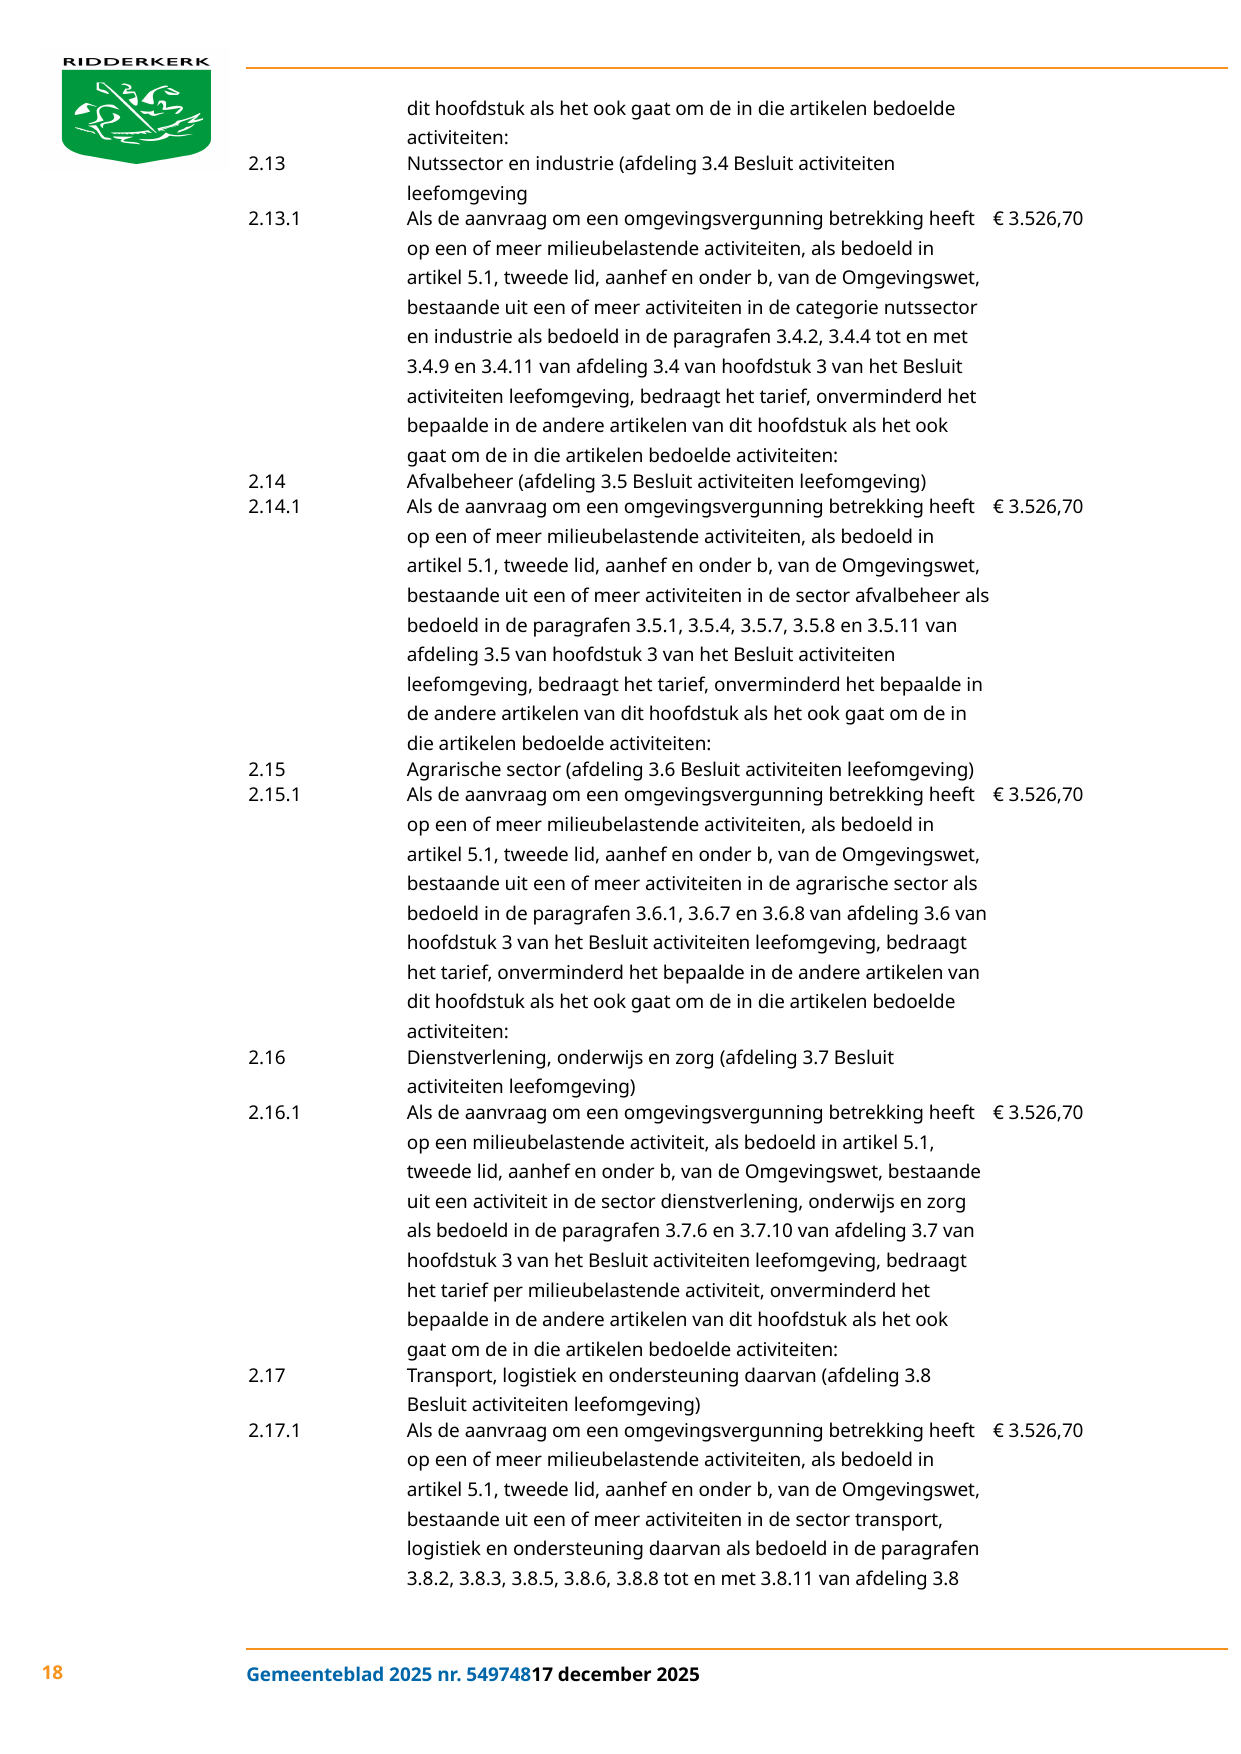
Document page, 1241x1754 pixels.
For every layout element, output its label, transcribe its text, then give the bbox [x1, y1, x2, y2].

table_cell 2.16.1 [248, 1099, 407, 1362]
table_cell 2.17 [248, 1362, 407, 1417]
table_cell Als de aanvraag om een omgevingsvergunning betrekking heeft op een of meer milieubelastende activiteiten, als bedoeld in artikel 5.1, tweede lid, aanhef en onder b, van de Omgevingswet, bestaande uit een of meer activiteiten in de categorie nutssector en industrie als bedoeld in de paragrafen 3.4.2, 3.4.4 tot en met 3.4.9 en 3.4.11 van afdeling 3.4 van hoofdstuk 3 van het Besluit activiteiten leefomgeving, bedraagt het tarief, onverminderd het bepaalde in de andere artikelen van dit hoofdstuk als het ook gaat om de in die artikelen bedoelde activiteiten: [407, 205, 993, 468]
table_cell Als de aanvraag om een omgevingsvergunning betrekking heeft op een of meer milieubelastende activiteiten, als bedoeld in artikel 5.1, tweede lid, aanhef en onder b, van de Omgevingswet, bestaande uit een of meer activiteiten in de sector transport, logistiek en ondersteuning daarvan als bedoeld in de paragrafen 3.8.2, 3.8.3, 3.8.5, 3.8.6, 3.8.8 tot en met 3.8.11 van afdeling 3.8 [407, 1417, 993, 1591]
table_cell 2.16 [248, 1044, 407, 1099]
table_cell 2.17.1 [248, 1417, 407, 1591]
table_cell dit hoofdstuk als het ook gaat om de in die artikelen bedoelde activiteiten: [407, 95, 993, 150]
table_cell Als de aanvraag om een omgevingsvergunning betrekking heeft op een of meer milieubelastende activiteiten, als bedoeld in artikel 5.1, tweede lid, aanhef en onder b, van de Omgevingswet, bestaande uit een of meer activiteiten in de sector afvalbeheer als bedoeld in de paragrafen 3.5.1, 3.5.4, 3.5.7, 3.5.8 en 3.5.11 van afdeling 3.5 van hoofdstuk 3 van het Besluit activiteiten leefomgeving, bedraagt het tarief, onverminderd het bepaalde in de andere artikelen van dit hoofdstuk als het ook gaat om de in die artikelen bedoelde activiteiten: [407, 494, 993, 756]
table_cell [993, 468, 1152, 493]
table_cell [248, 95, 407, 150]
picture [41, 47, 231, 172]
table_cell € 3.526,70 [993, 205, 1152, 468]
table_cell Nutssector en industrie (afdeling 3.4 Besluit activiteiten leefomgeving [407, 150, 993, 205]
table_cell Agrarische sector (afdeling 3.6 Besluit activiteiten leefomgeving) [407, 756, 993, 782]
table_cell [993, 150, 1152, 205]
table_cell 2.15.1 [248, 782, 407, 1044]
table_cell 2.14.1 [248, 494, 407, 756]
table_cell € 3.526,70 [993, 494, 1152, 756]
table_cell Als de aanvraag om een omgevingsvergunning betrekking heeft op een of meer milieubelastende activiteiten, als bedoeld in artikel 5.1, tweede lid, aanhef en onder b, van de Omgevingswet, bestaande uit een of meer activiteiten in de agrarische sector als bedoeld in de paragrafen 3.6.1, 3.6.7 en 3.6.8 van afdeling 3.6 van hoofdstuk 3 van het Besluit activiteiten leefomgeving, bedraagt het tarief, onverminderd het bepaalde in de andere artikelen van dit hoofdstuk als het ook gaat om de in die artikelen bedoelde activiteiten: [407, 782, 993, 1044]
table_cell 2.15 [248, 756, 407, 782]
table_cell € 3.526,70 [993, 1099, 1152, 1362]
table_cell Dienstverlening, onderwijs en zorg (afdeling 3.7 Besluit activiteiten leefomgeving) [407, 1044, 993, 1099]
table_cell [993, 1362, 1152, 1417]
table_cell Transport, logistiek en ondersteuning daarvan (afdeling 3.8 Besluit activiteiten leefomgeving) [407, 1362, 993, 1417]
table_cell 2.14 [248, 468, 407, 493]
table_cell [993, 95, 1152, 150]
table_cell 2.13.1 [248, 205, 407, 468]
table_cell € 3.526,70 [993, 782, 1152, 1044]
table_cell [993, 756, 1152, 782]
table_cell € 3.526,70 [993, 1417, 1152, 1591]
table_cell [993, 1044, 1152, 1099]
table_cell Afvalbeheer (afdeling 3.5 Besluit activiteiten leefomgeving) [407, 468, 993, 493]
table_cell Als de aanvraag om een omgevingsvergunning betrekking heeft op een milieubelastende activiteit, als bedoeld in artikel 5.1, tweede lid, aanhef en onder b, van de Omgevingswet, bestaande uit een activiteit in de sector dienstverlening, onderwijs en zorg als bedoeld in de paragrafen 3.7.6 en 3.7.10 van afdeling 3.7 van hoofdstuk 3 van het Besluit activiteiten leefomgeving, bedraagt het tarief per milieubelastende activiteit, onverminderd het bepaalde in de andere artikelen van dit hoofdstuk als het ook gaat om de in die artikelen bedoelde activiteiten: [407, 1099, 993, 1362]
table_cell 2.13 [248, 150, 407, 205]
